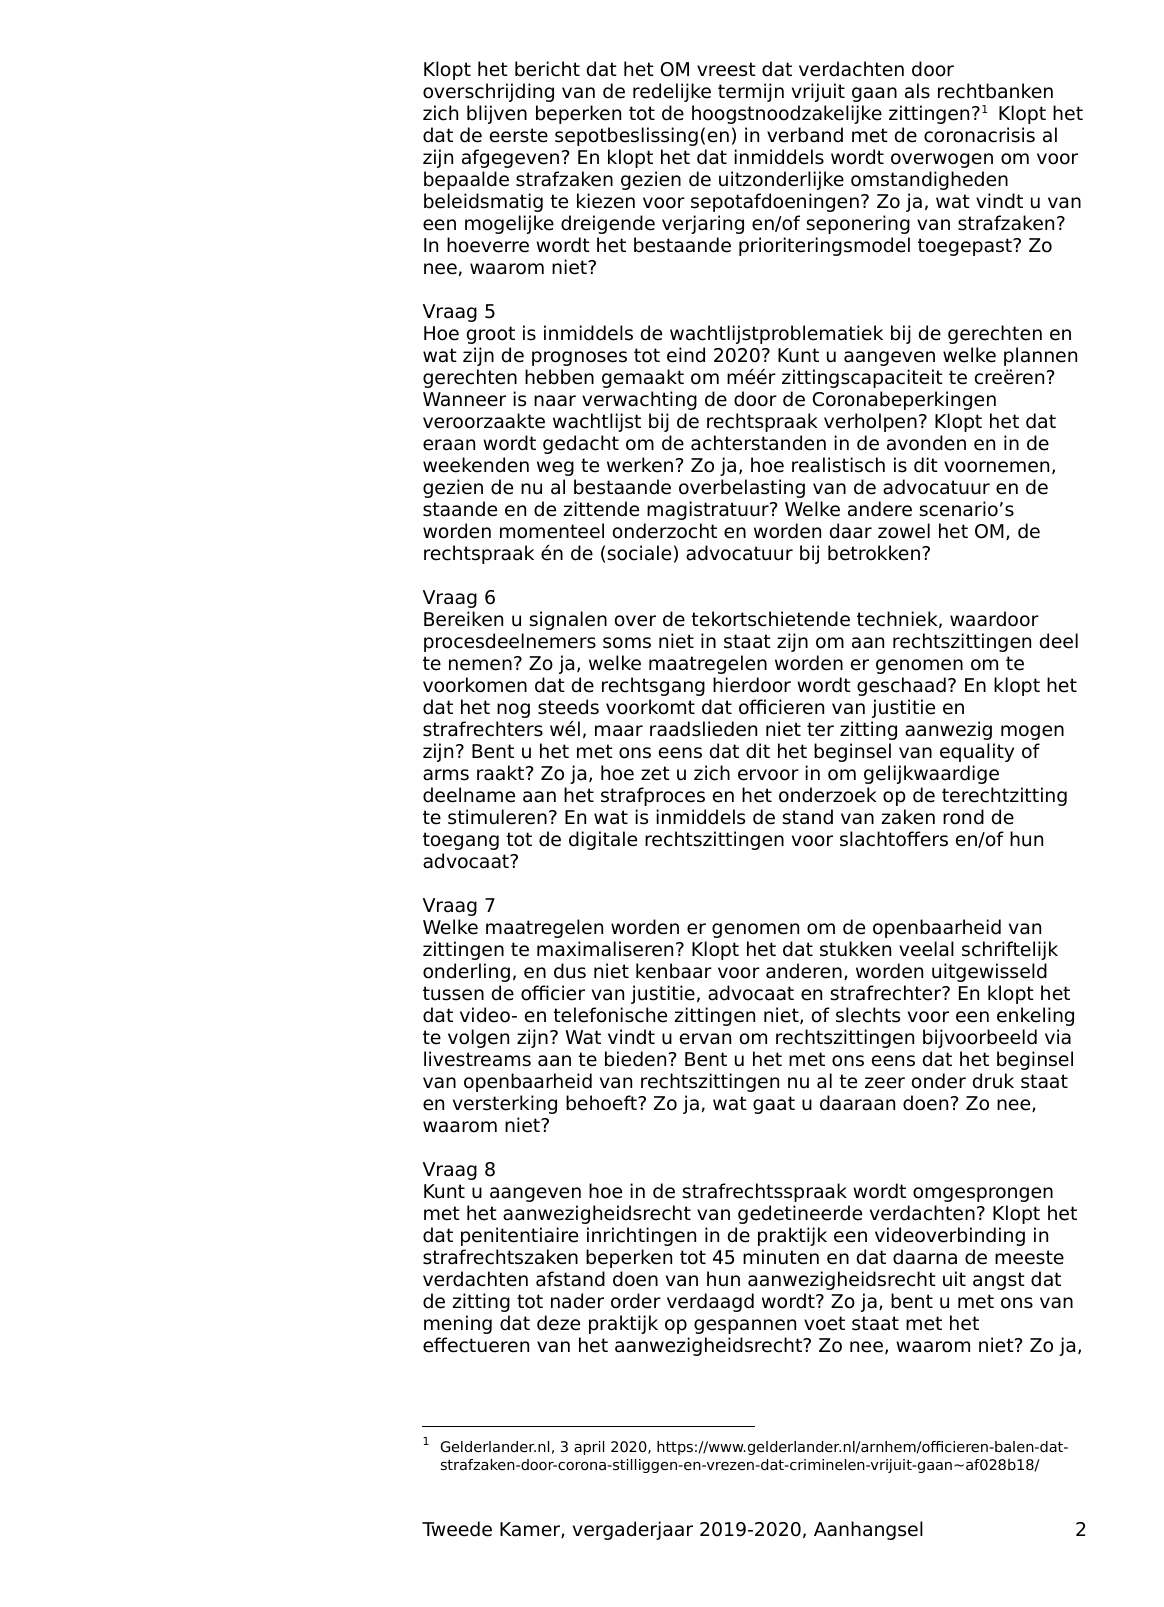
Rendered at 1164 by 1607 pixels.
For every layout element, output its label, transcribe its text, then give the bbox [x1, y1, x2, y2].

text Kunt u aangeven hoe in de strafrechtsspraak wordt omgesprongen met het aanwezigheidsrecht van gedetineerde verdachten? Klopt het dat penitentiaire inrichtingen in de praktijk een videoverbinding in strafrechtszaken beperken tot 45 minuten en dat daarna de meeste verdachten afstand doen van hun aanwezigheidsrecht uit angst dat de zitting tot nader order verdaagd wordt? Zo ja, bent u met ons van mening dat deze praktijk op gespannen voet staat met het effectueren van het aanwezigheidsrecht? Zo nee, waarom niet? Zo ja, [422, 1181, 1087, 1357]
text Gelderlander.nl, 3 april 2020, https://www.gelderlander.nl/arnhem/officieren-balen-dat-strafzaken-door-corona-stilliggen-en-vrezen-dat-criminelen-vrijuit-gaan~af028b18/ [422, 1435, 1087, 1474]
text Vraag 5 [422, 301, 1087, 323]
text Hoe groot is inmiddels de wachtlijstproblematiek bij de gerechten en wat zijn de prognoses tot eind 2020? Kunt u aangeven welke plannen gerechten hebben gemaakt om méér zittingscapaciteit te creëren? Wanneer is naar verwachting de door de Coronabeperkingen veroorzaakte wachtlijst bij de rechtspraak verholpen? Klopt het dat eraan wordt gedacht om de achterstanden in de avonden en in de weekenden weg te werken? Zo ja, hoe realistisch is dit voornemen, gezien de nu al bestaande overbelasting van de advocatuur en de staande en de zittende magistratuur? Welke andere scenario’s worden momenteel onderzocht en worden daar zowel het OM, de rechtspraak én de (sociale) advocatuur bij betrokken? [422, 323, 1087, 565]
text Welke maatregelen worden er genomen om de openbaarheid van zittingen te maximaliseren? Klopt het dat stukken veelal schriftelijk onderling, en dus niet kenbaar voor anderen, worden uitgewisseld tussen de officier van justitie, advocaat en strafrechter? En klopt het dat video- en telefonische zittingen niet, of slechts voor een enkeling te volgen zijn? Wat vindt u ervan om rechtszittingen bijvoorbeeld via livestreams aan te bieden? Bent u het met ons eens dat het beginsel van openbaarheid van rechtszittingen nu al te zeer onder druk staat en versterking behoeft? Zo ja, wat gaat u daaraan doen? Zo nee, waarom niet? [422, 917, 1087, 1137]
text Vraag 8 [422, 1159, 1087, 1181]
text Bereiken u signalen over de tekortschietende techniek, waardoor procesdeelnemers soms niet in staat zijn om aan rechtszittingen deel te nemen? Zo ja, welke maatregelen worden er genomen om te voorkomen dat de rechtsgang hierdoor wordt geschaad? En klopt het dat het nog steeds voorkomt dat officieren van justitie en strafrechters wél, maar raadslieden niet ter zitting aanwezig mogen zijn? Bent u het met ons eens dat dit het beginsel van equality of arms raakt? Zo ja, hoe zet u zich ervoor in om gelijkwaardige deelname aan het strafproces en het onderzoek op de terechtzitting te stimuleren? En wat is inmiddels de stand van zaken rond de toegang tot de digitale rechtszittingen voor slachtoffers en/of hun advocaat? [422, 609, 1087, 873]
text Vraag 7 [422, 895, 1087, 917]
text Klopt het bericht dat het OM vreest dat verdachten door overschrijding van de redelijke termijn vrijuit gaan als rechtbanken zich blijven beperken tot de hoogstnoodzakelijke zittingen? Klopt het dat de eerste sepotbeslissing(en) in verband met de coronacrisis al zijn afgegeven? En klopt het dat inmiddels wordt overwogen om voor bepaalde strafzaken gezien de uitzonderlijke omstandigheden beleidsmatig te kiezen voor sepotafdoeningen? Zo ja, wat vindt u van een mogelijke dreigende verjaring en/of seponering van strafzaken? In hoeverre wordt het bestaande prioriteringsmodel toegepast? Zo nee, waarom niet? [422, 59, 1087, 279]
text Vraag 6 [422, 587, 1087, 609]
